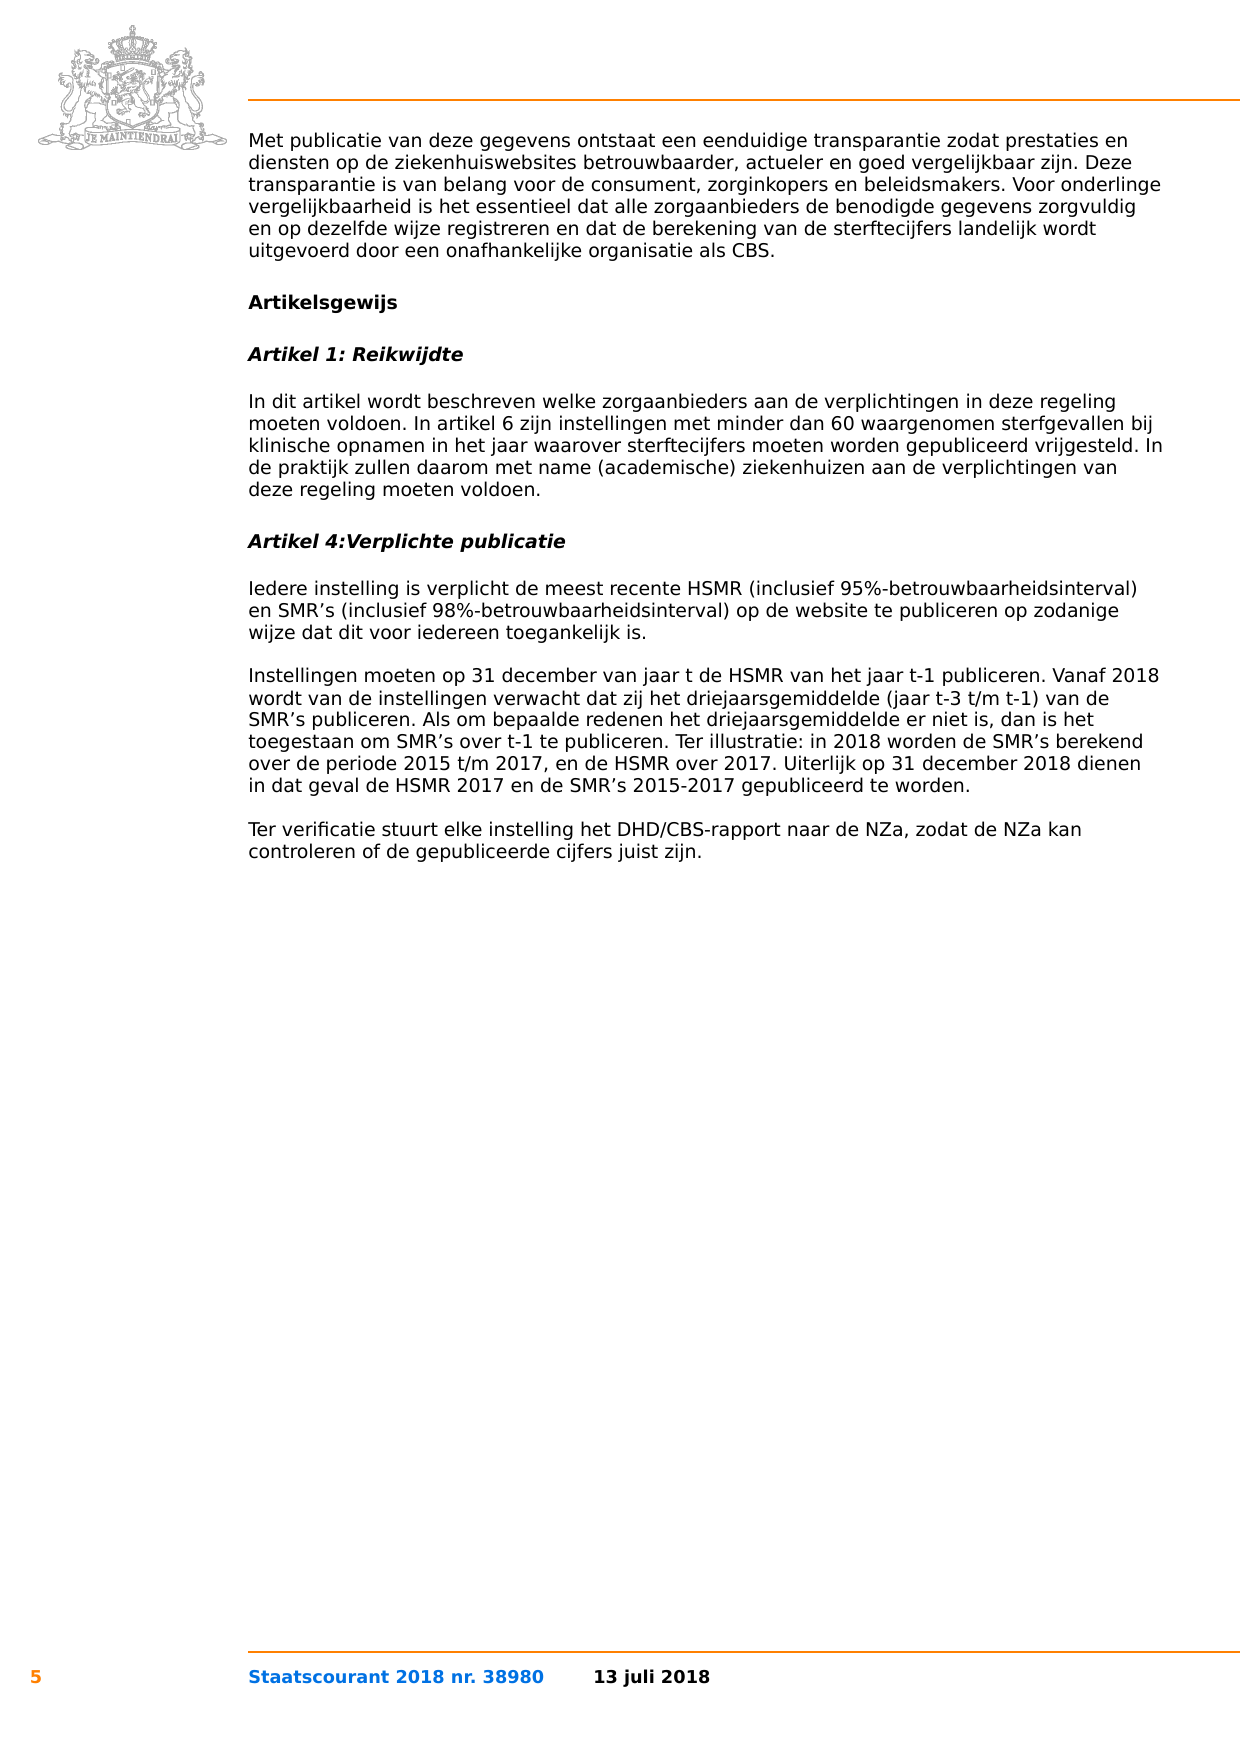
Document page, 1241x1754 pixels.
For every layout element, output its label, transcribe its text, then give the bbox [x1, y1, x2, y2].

picture [38, 25, 227, 150]
subtitle Artikelsgewijs [248, 292, 1163, 314]
text Instellingen moeten op 31 december van jaar t de HSMR van het jaar t-1 publiceren. Vanaf 2018 wordt van de instellingen verwacht dat zij het driejaarsgemiddelde (jaar t-3 t/m t-1) van de SMR’s publiceren. Als om bepaalde redenen het driejaarsgemiddelde er niet is, dan is het toegestaan om SMR’s over t-1 te publiceren. Ter illustratie: in 2018 worden de SMR’s berekend over de periode 2015 t/m 2017, en de HSMR over 2017. Uiterlijk op 31 december 2018 dienen in dat geval de HSMR 2017 en de SMR’s 2015-2017 gepubliceerd te worden. [248, 665, 1163, 797]
text Met publicatie van deze gegevens ontstaat een eenduidige transparantie zodat prestaties en diensten op de ziekenhuiswebsites betrouwbaarder, actueler en goed vergelijkbaar zijn. Deze transparantie is van belang voor de consument, zorginkopers en beleidsmakers. Voor onderlinge vergelijkbaarheid is het essentieel dat alle zorgaanbieders de benodigde gegevens zorgvuldig en op dezelfde wijze registreren en dat de berekening van de sterftecijfers landelijk wordt uitgevoerd door een onafhankelijke organisatie als CBS. [248, 130, 1163, 262]
subtitle Artikel 4:Verplichte publicatie [248, 531, 1163, 553]
text Ter verificatie stuurt elke instelling het DHD/CBS-rapport naar de NZa, zodat de NZa kan controleren of de gepubliceerde cijfers juist zijn. [248, 819, 1163, 863]
text In dit artikel wordt beschreven welke zorgaanbieders aan de verplichtingen in deze regeling moeten voldoen. In artikel 6 zijn instellingen met minder dan 60 waargenomen sterfgevallen bij klinische opnamen in het jaar waarover sterftecijfers moeten worden gepubliceerd vrijgesteld. In de praktijk zullen daarom met name (academische) ziekenhuizen aan de verplichtingen van deze regeling moeten voldoen. [248, 391, 1163, 501]
text Iedere instelling is verplicht de meest recente HSMR (inclusief 95%-betrouwbaarheidsinterval) en SMR’s (inclusief 98%-betrouwbaarheidsinterval) op de website te publiceren op zodanige wijze dat dit voor iedereen toegankelijk is. [248, 578, 1163, 643]
subtitle Artikel 1: Reikwijdte [248, 344, 1163, 366]
